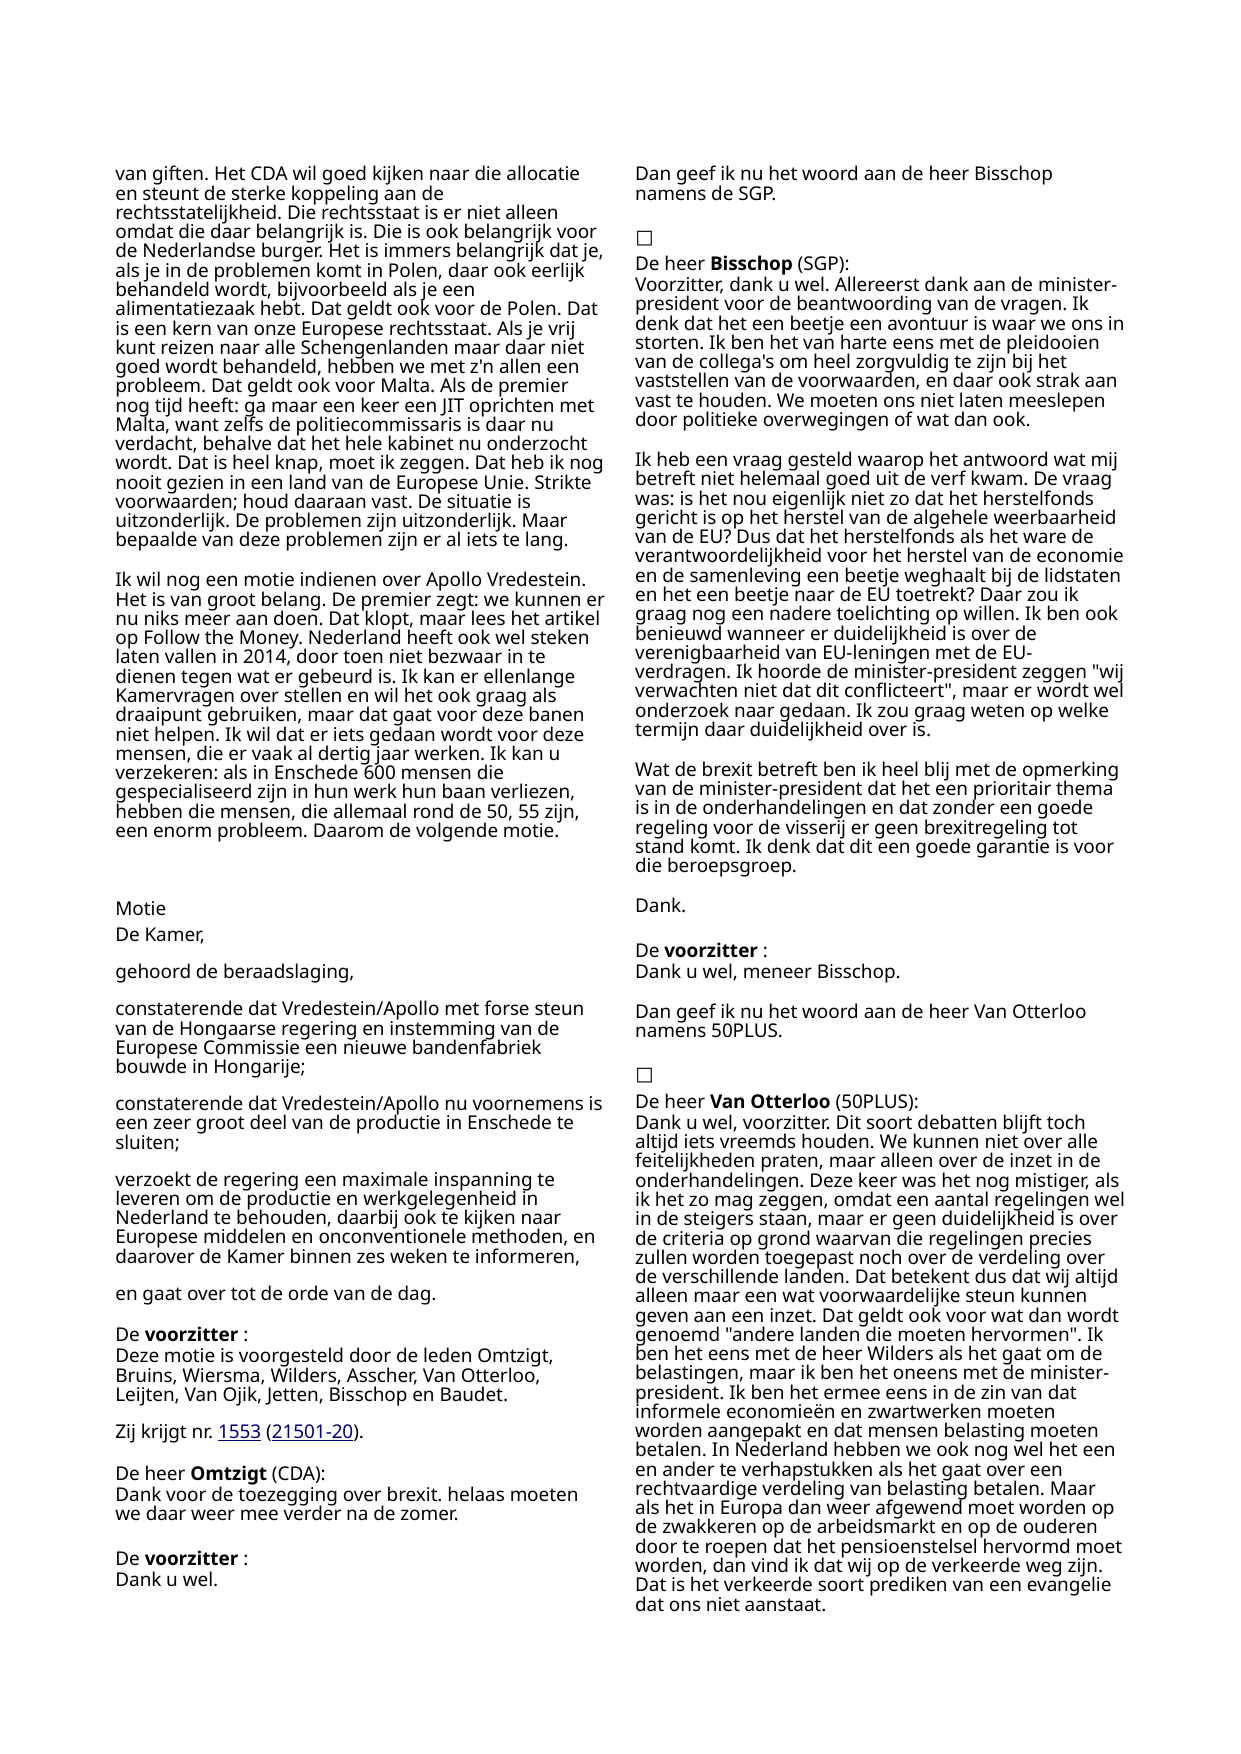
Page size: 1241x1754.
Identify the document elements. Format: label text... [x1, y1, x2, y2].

text Dank u wel. [115, 1571, 605, 1590]
text De voorzitter : [635, 937, 1125, 963]
text Dan geef ik nu het woord aan de heer Bisschop namens de SGP. [635, 165, 1125, 204]
text Dank. [635, 897, 1125, 916]
text verzoekt de regering een maximale inspanning te leveren om de productie en werkgelegenheid in Nederland te behouden, daarbij ook te kijken naar Europese middelen en onconventionele methoden, en daarover de Kamer binnen zes weken te informeren, [115, 1171, 605, 1267]
text De Kamer, [115, 926, 605, 946]
text Dan geef ik nu het woord aan de heer Van Otterloo namens 50PLUS. [635, 1003, 1125, 1042]
text Motie [115, 895, 605, 920]
text constaterende dat Vredestein/Apollo met forse steun van de Hongaarse regering en instemming van de Europese Commissie een nieuwe bandenfabriek bouwde in Hongarije; [115, 1000, 605, 1077]
text Dank voor de toezegging over brexit. helaas moeten we daar weer mee verder na de zomer. [115, 1486, 605, 1524]
text De voorzitter : [115, 1322, 605, 1347]
text De heer Omtzigt (CDA): [115, 1460, 605, 1486]
text De heer Van Otterloo (50PLUS): [635, 1088, 1125, 1114]
text van giften. Het CDA wil goed kijken naar die allocatie en steunt de sterke koppeling aan de rechtsstatelijkheid. Die rechtsstaat is er niet alleen omdat die daar belangrijk is. Die is ook belangrijk voor de Nederlandse burger. Het is immers belangrijk dat je, als je in de problemen komt in Polen, daar ook eerlijk behandeld wordt, bijvoorbeeld als je een alimentatiezaak hebt. Dat geldt ook voor de Polen. Dat is een kern van onze Europese rechtsstaat. Als je vrij kunt reizen naar alle Schengenlanden maar daar niet goed wordt behandeld, hebben we met z'n allen een probleem. Dat geldt ook voor Malta. Als de premier nog tijd heeft: ga maar een keer een JIT oprichten met Malta, want zelfs de politiecommissaris is daar nu verdacht, behalve dat het hele kabinet nu onderzocht wordt. Dat is heel knap, moet ik zeggen. Dat heb ik nog nooit gezien in een land van de Europese Unie. Strikte voorwaarden; houd daaraan vast. De situatie is uitzonderlijk. De problemen zijn uitzonderlijk. Maar bepaalde van deze problemen zijn er al iets te lang. [115, 165, 605, 551]
text Ik wil nog een motie indienen over Apollo Vredestein. Het is van groot belang. De premier zegt: we kunnen er nu niks meer aan doen. Dat klopt, maar lees het artikel op Follow the Money. Nederland heeft ook wel steken laten vallen in 2014, door toen niet bezwaar in te dienen tegen wat er gebeurd is. Ik kan er ellenlange Kamervragen over stellen en wil het ook graag als draaipunt gebruiken, maar dat gaat voor deze banen niet helpen. Ik wil dat er iets gedaan wordt voor deze mensen, die er vaak al dertig jaar werken. Ik kan u verzekeren: als in Enschede 600 mensen die gespecialiseerd zijn in hun werk hun baan verliezen, hebben die mensen, die allemaal rond de 50, 55 zijn, een enorm probleem. Daarom de volgende motie. [115, 571, 605, 841]
text constaterende dat Vredestein/Apollo nu voornemens is een zeer groot deel van de productie in Enschede te sluiten; [115, 1095, 605, 1153]
text Zij krijgt nr. 1553 (21501-20). [115, 1423, 605, 1442]
text en gaat over tot de orde van de dag. [115, 1285, 605, 1304]
text gehoord de beraadslaging, [115, 963, 605, 983]
text ⬜ [635, 225, 1125, 250]
text Deze motie is voorgesteld door de leden Omtzigt, Bruins, Wiersma, Wilders, Asscher, Van Otterloo, Leijten, Van Ojik, Jetten, Bisschop en Baudet. [115, 1347, 605, 1405]
text De voorzitter : [115, 1545, 605, 1571]
text ⬜ [635, 1062, 1125, 1088]
text De heer Bisschop (SGP): [635, 250, 1125, 276]
text Dank u wel, voorzitter. Dit soort debatten blijft toch altijd iets vreemds houden. We kunnen niet over alle feitelijkheden praten, maar alleen over de inzet in de onderhandelingen. Deze keer was het nog mistiger, als ik het zo mag zeggen, omdat een aantal regelingen wel in de steigers staan, maar er geen duidelijkheid is over de criteria op grond waarvan die regelingen precies zullen worden toegepast noch over de verdeling over de verschillende landen. Dat betekent dus dat wij altijd alleen maar een wat voorwaardelijke steun kunnen geven aan een inzet. Dat geldt ook voor wat dan wordt genoemd "andere landen die moeten hervormen". Ik ben het eens met de heer Wilders als het gaat om de belastingen, maar ik ben het oneens met de minister-president. Ik ben het ermee eens in de zin van dat informele economieën en zwartwerken moeten worden aangepakt en dat mensen belasting moeten betalen. In Nederland hebben we ook nog wel het een en ander te verhapstukken als het gaat over een rechtvaardige verdeling van belasting betalen. Maar als het in Europa dan weer afgewend moet worden op de zwakkeren op de arbeidsmarkt en op de ouderen door te roepen dat het pensioenstelsel hervormd moet worden, dan vind ik dat wij op de verkeerde weg zijn. Dat is het verkeerde soort prediken van een evangelie dat ons niet aanstaat. [635, 1114, 1125, 1615]
text Ik heb een vraag gesteld waarop het antwoord wat mij betreft niet helemaal goed uit de verf kwam. De vraag was: is het nou eigenlijk niet zo dat het herstelfonds gericht is op het herstel van de algehele weerbaarheid van de EU? Dus dat het herstelfonds als het ware de verantwoordelijkheid voor het herstel van de economie en de samenleving een beetje weghaalt bij de lidstaten en het een beetje naar de EU toetrekt? Daar zou ik graag nog een nadere toelichting op willen. Ik ben ook benieuwd wanneer er duidelijkheid is over de verenigbaarheid van EU-leningen met de EU-verdragen. Ik hoorde de minister-president zeggen "wij verwachten niet dat dit conflicteert", maar er wordt wel onderzoek naar gedaan. Ik zou graag weten op welke termijn daar duidelijkheid over is. [635, 451, 1125, 740]
text Dank u wel, meneer Bisschop. [635, 963, 1125, 982]
text Voorzitter, dank u wel. Allereerst dank aan de minister-president voor de beantwoording van de vragen. Ik denk dat het een beetje een avontuur is waar we ons in storten. Ik ben het van harte eens met de pleidooien van de collega's om heel zorgvuldig te zijn bij het vaststellen van de voorwaarden, en daar ook strak aan vast te houden. We moeten ons niet laten meeslepen door politieke overwegingen of wat dan ook. [635, 276, 1125, 430]
text Wat de brexit betreft ben ik heel blij met de opmerking van de minister-president dat het een prioritair thema is in de onderhandelingen en dat zonder een goede regeling voor de visserij er geen brexitregeling tot stand komt. Ik denk dat dit een goede garantie is voor die beroepsgroep. [635, 761, 1125, 876]
